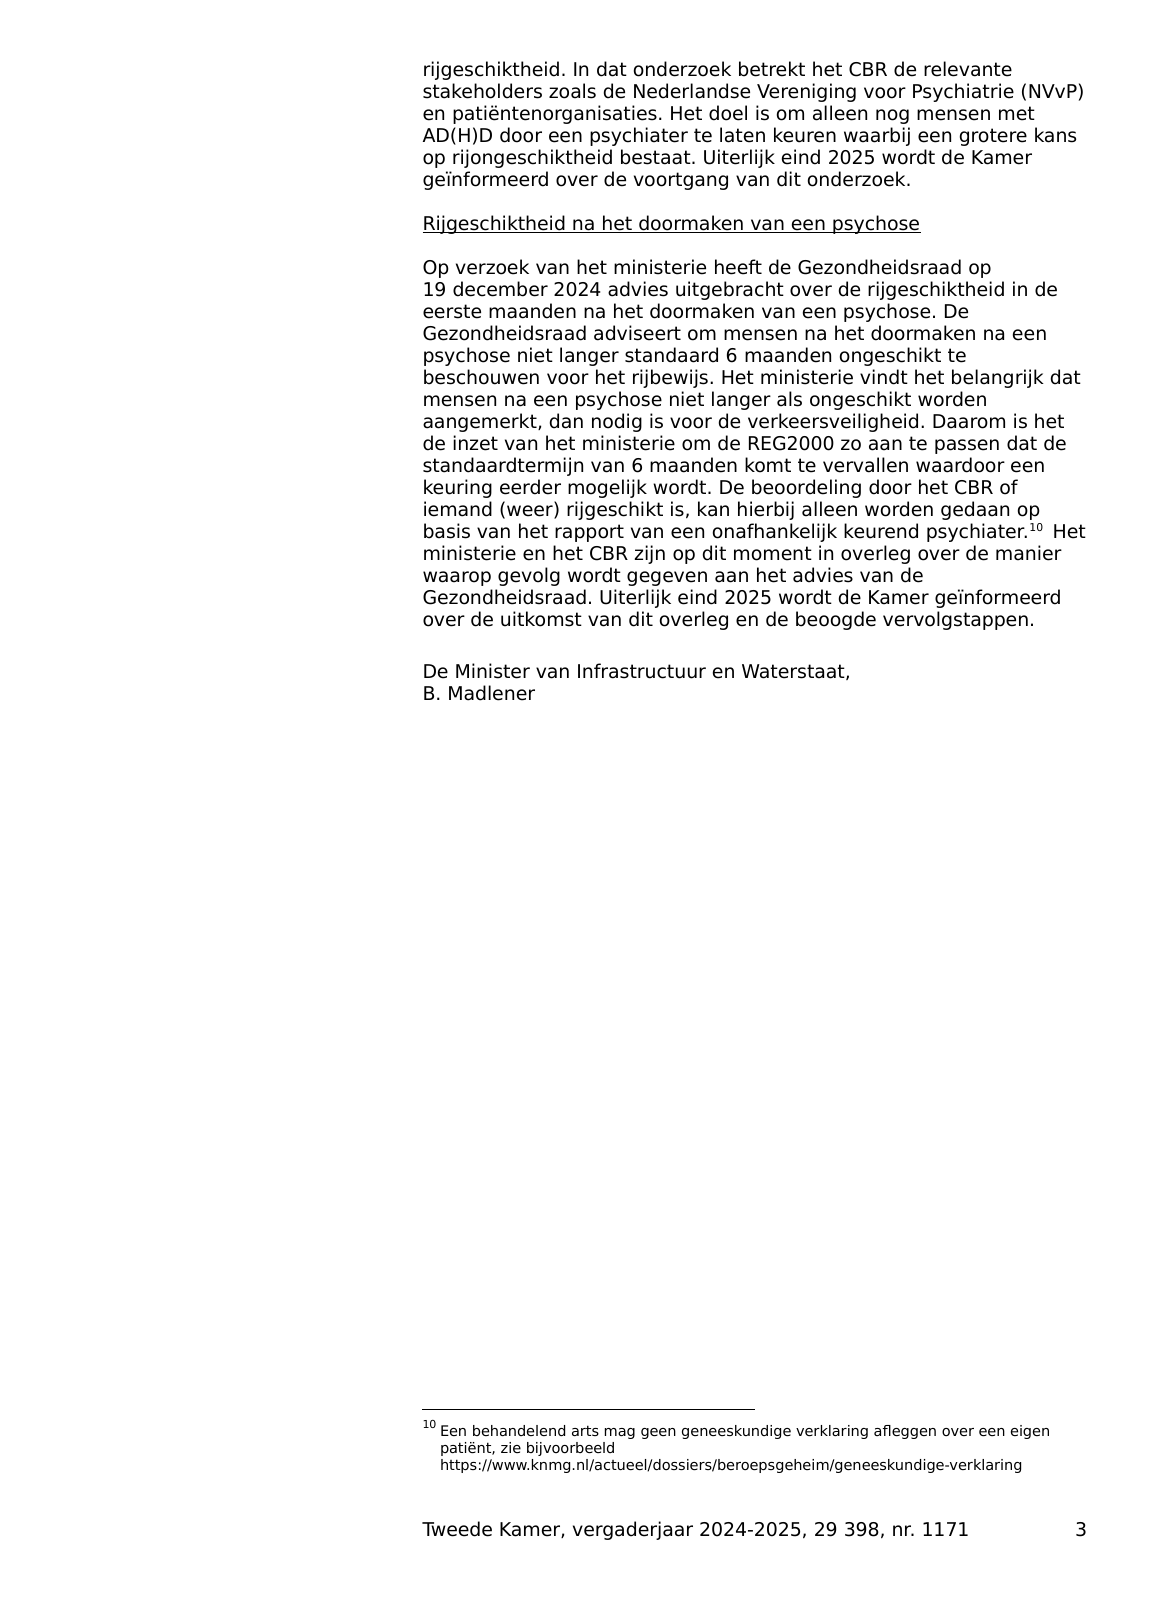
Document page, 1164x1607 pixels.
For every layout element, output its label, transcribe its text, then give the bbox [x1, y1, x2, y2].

text Op verzoek van het ministerie heeft de Gezondheidsraad op 19 december 2024 advies uitgebracht over de rijgeschiktheid in de eerste maanden na het doormaken van een psychose. De Gezondheidsraad adviseert om mensen na het doormaken na een psychose niet langer standaard 6 maanden ongeschikt te beschouwen voor het rijbewijs. Het ministerie vindt het belangrijk dat mensen na een psychose niet langer als ongeschikt worden aangemerkt, dan nodig is voor de verkeersveiligheid. Daarom is het de inzet van het ministerie om de REG2000 zo aan te passen dat de standaardtermijn van 6 maanden komt te vervallen waardoor een keuring eerder mogelijk wordt. De beoordeling door het CBR of iemand (weer) rijgeschikt is, kan hierbij alleen worden gedaan op basis van het rapport van een onafhankelijk keurend psychiater. Het ministerie en het CBR zijn op dit moment in overleg over de manier waarop gevolg wordt gegeven aan het advies van de Gezondheidsraad. Uiterlijk eind 2025 wordt de Kamer geïnformeerd over de uitkomst van dit overleg en de beoogde vervolgstappen. [422, 257, 1087, 631]
text Een behandelend arts mag geen geneeskundige verklaring afleggen over een eigen patiënt, zie bijvoorbeeld https://www.knmg.nl/actueel/dossiers/beroepsgeheim/geneeskundige-verklaring [422, 1418, 1087, 1474]
text rijgeschiktheid. In dat onderzoek betrekt het CBR de relevante stakeholders zoals de Nederlandse Vereniging voor Psychiatrie (NVvP) en patiëntenorganisaties. Het doel is om alleen nog mensen met AD(H)D door een psychiater te laten keuren waarbij een grotere kans op rijongeschiktheid bestaat. Uiterlijk eind 2025 wordt de Kamer geïnformeerd over de voortgang van dit onderzoek. [422, 59, 1087, 191]
text De Minister van Infrastructuur en Waterstaat, B. Madlener [422, 661, 1087, 705]
subtitle Rijgeschiktheid na het doormaken van een psychose [422, 213, 1087, 235]
